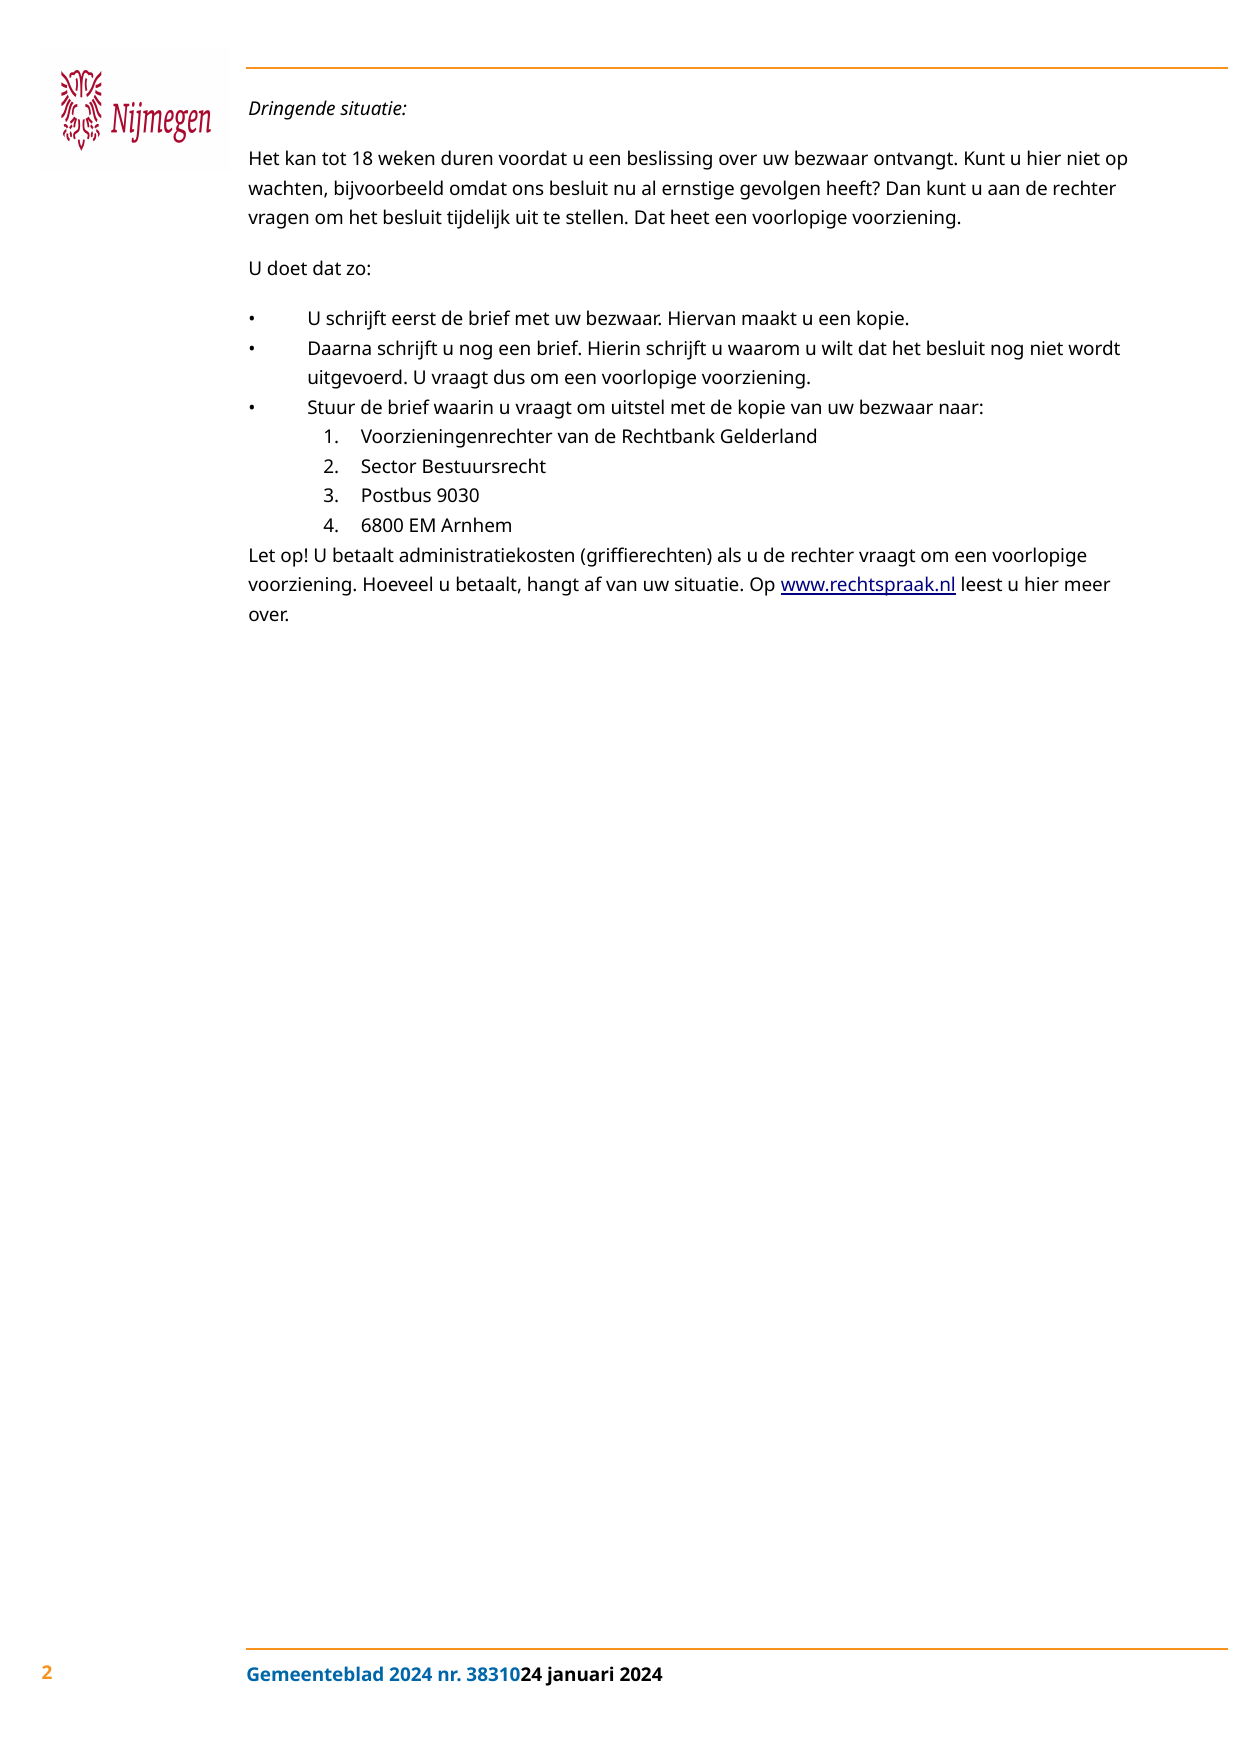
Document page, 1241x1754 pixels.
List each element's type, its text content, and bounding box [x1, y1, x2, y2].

list U schrijft eerst de brief met uw bezwaar. Hiervan maakt u een kopie. [248, 305, 1152, 331]
list Voorzieningenrechter van de Rechtbank Gelderland [323, 423, 1152, 449]
list Stuur de brief waarin u vraagt om uitstel met de kopie van uw bezwaar naar: [248, 394, 1152, 420]
list Daarna schrijft u nog een brief. Hierin schrijft u waarom u wilt dat het besluit nog niet wordt uitgevoerd. U vraagt dus om een voorlopige voorziening. [248, 335, 1152, 390]
text U doet dat zo: [248, 255, 1152, 281]
picture [41, 47, 231, 172]
text Let op! U betaalt administratiekosten (griffierechten) als u de rechter vraagt om een voorlopige voorziening. Hoeveel u betaalt, hangt af van uw situatie. Op www.rechtspraak.nl leest u hier meer over. [248, 542, 1152, 627]
text Dringende situatie: [248, 95, 1152, 121]
list Sector Bestuursrecht [323, 453, 1152, 479]
list Postbus 9030 [323, 483, 1152, 508]
text Het kan tot 18 weken duren voordat u een beslissing over uw bezwaar ontvangt. Kunt u hier niet op wachten, bijvoorbeeld omdat ons besluit nu al ernstige gevolgen heeft? Dan kunt u aan de rechter vragen om het besluit tijdelijk uit te stellen. Dat heet een voorlopige voorziening. [248, 145, 1152, 230]
list 6800 EM Arnhem [323, 512, 1152, 538]
